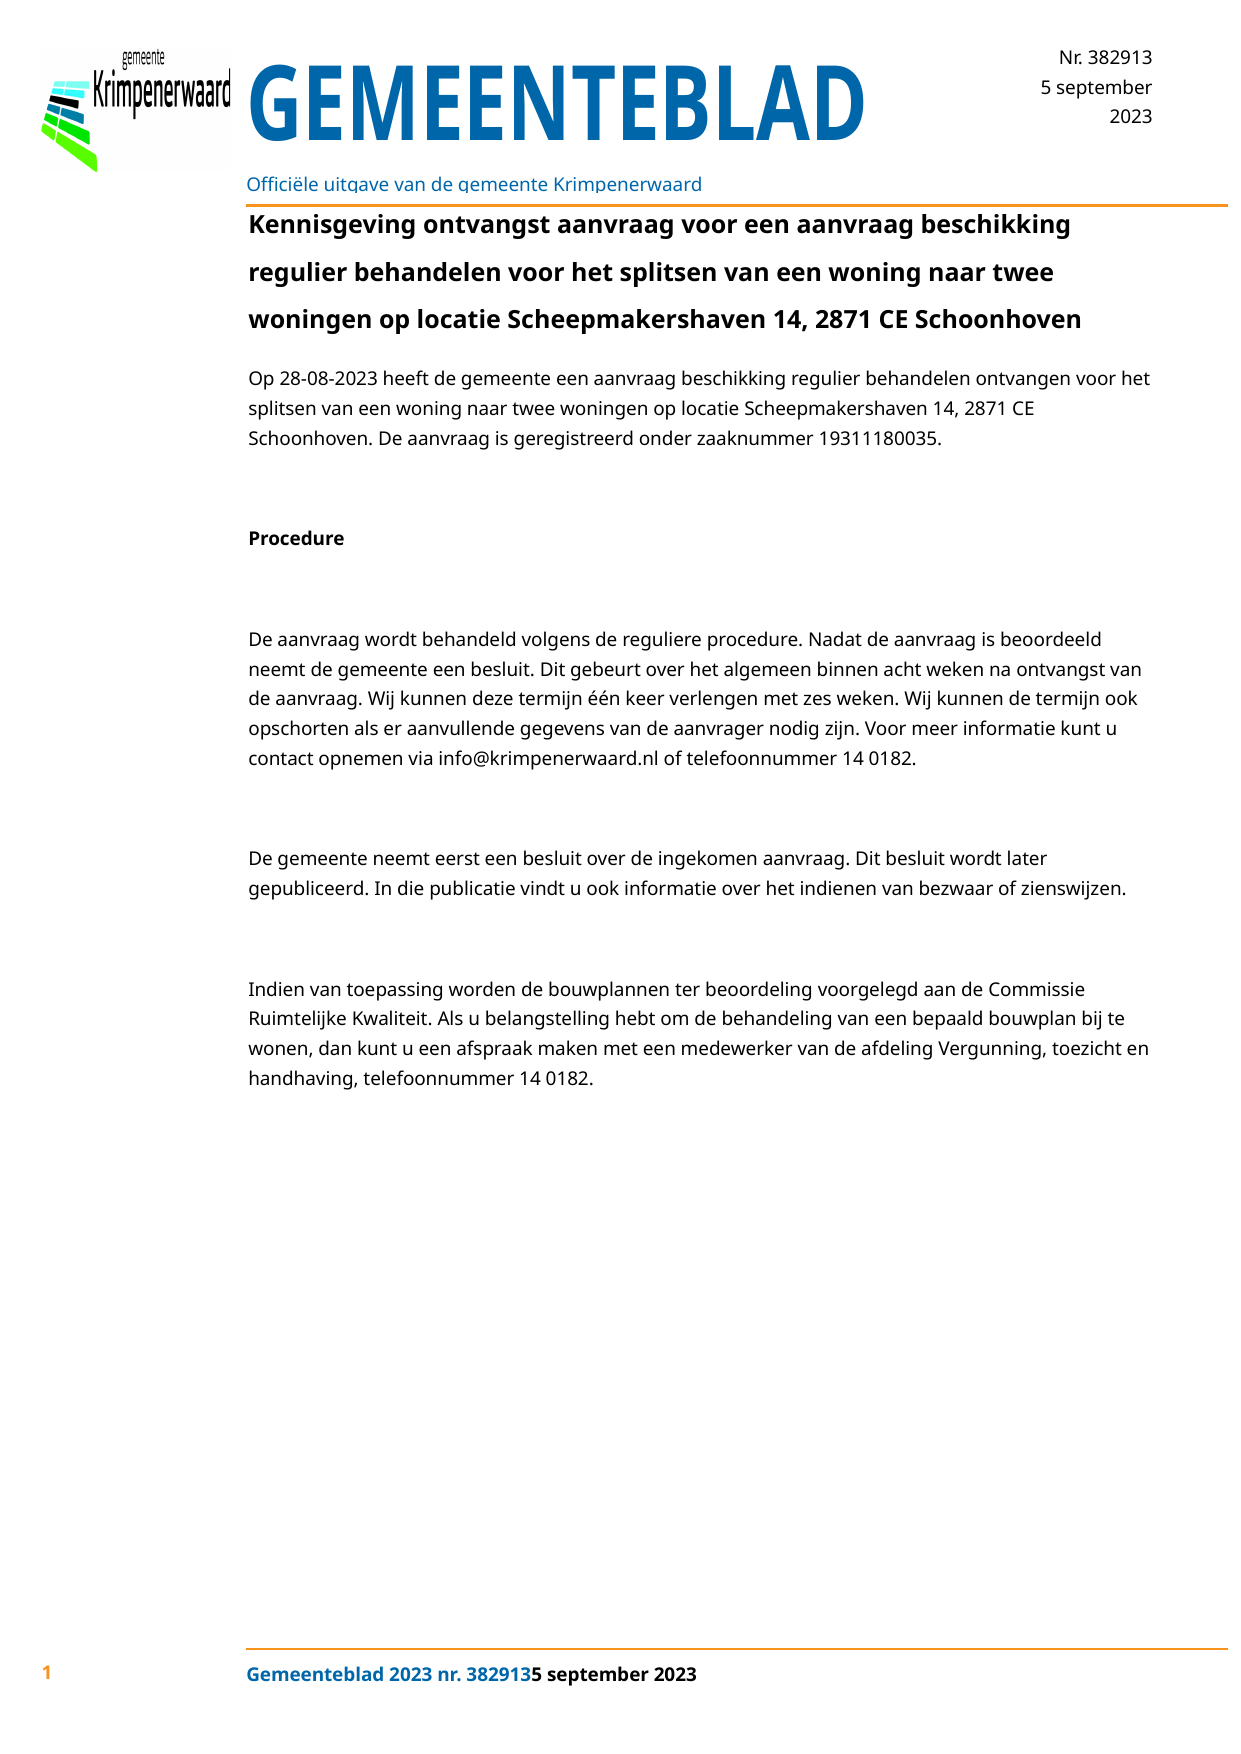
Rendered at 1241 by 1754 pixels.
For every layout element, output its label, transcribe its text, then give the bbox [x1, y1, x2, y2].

text Kennisgeving ontvangst aanvraag voor een aanvraag beschikking regulier behandelen voor het splitsen van een woning naar twee woningen op locatie Scheepmakershaven 14, 2871 CE Schoonhoven [248, 207, 1152, 336]
text Procedure [248, 526, 1152, 551]
text De gemeente neemt eerst een besluit over de ingekomen aanvraag. Dit besluit wordt later gepubliceerd. In die publicatie vindt u ook informatie over het indienen van bezwaar of zienswijzen. [248, 846, 1152, 901]
picture [41, 47, 231, 172]
text De aanvraag wordt behandeld volgens de reguliere procedure. Nadat de aanvraag is beoordeeld neemt de gemeente een besluit. Dit gebeurt over het algemeen binnen acht weken na ontvangst van de aanvraag. Wij kunnen deze termijn één keer verlengen met zes weken. Wij kunnen de termijn ook opschorten als er aanvullende gegevens van de aanvrager nodig zijn. Voor meer informatie kunt u contact opnemen via info@krimpenerwaard.nl of telefoonnummer 14 0182. [248, 626, 1152, 770]
text Indien van toepassing worden de bouwplannen ter beoordeling voorgelegd aan de Commissie Ruimtelijke Kwaliteit. Als u belangstelling hebt om de behandeling van een bepaald bouwplan bij te wonen, dan kunt u een afspraak maken met een medewerker van de afdeling Vergunning, toezicht en handhaving, telefoonnummer 14 0182. [248, 976, 1152, 1090]
text Op 28-08-2023 heeft de gemeente een aanvraag beschikking regulier behandelen ontvangen voor het splitsen van een woning naar twee woningen op locatie Scheepmakershaven 14, 2871 CE Schoonhoven. De aanvraag is geregistreerd onder zaaknummer 19311180035. [248, 366, 1152, 450]
